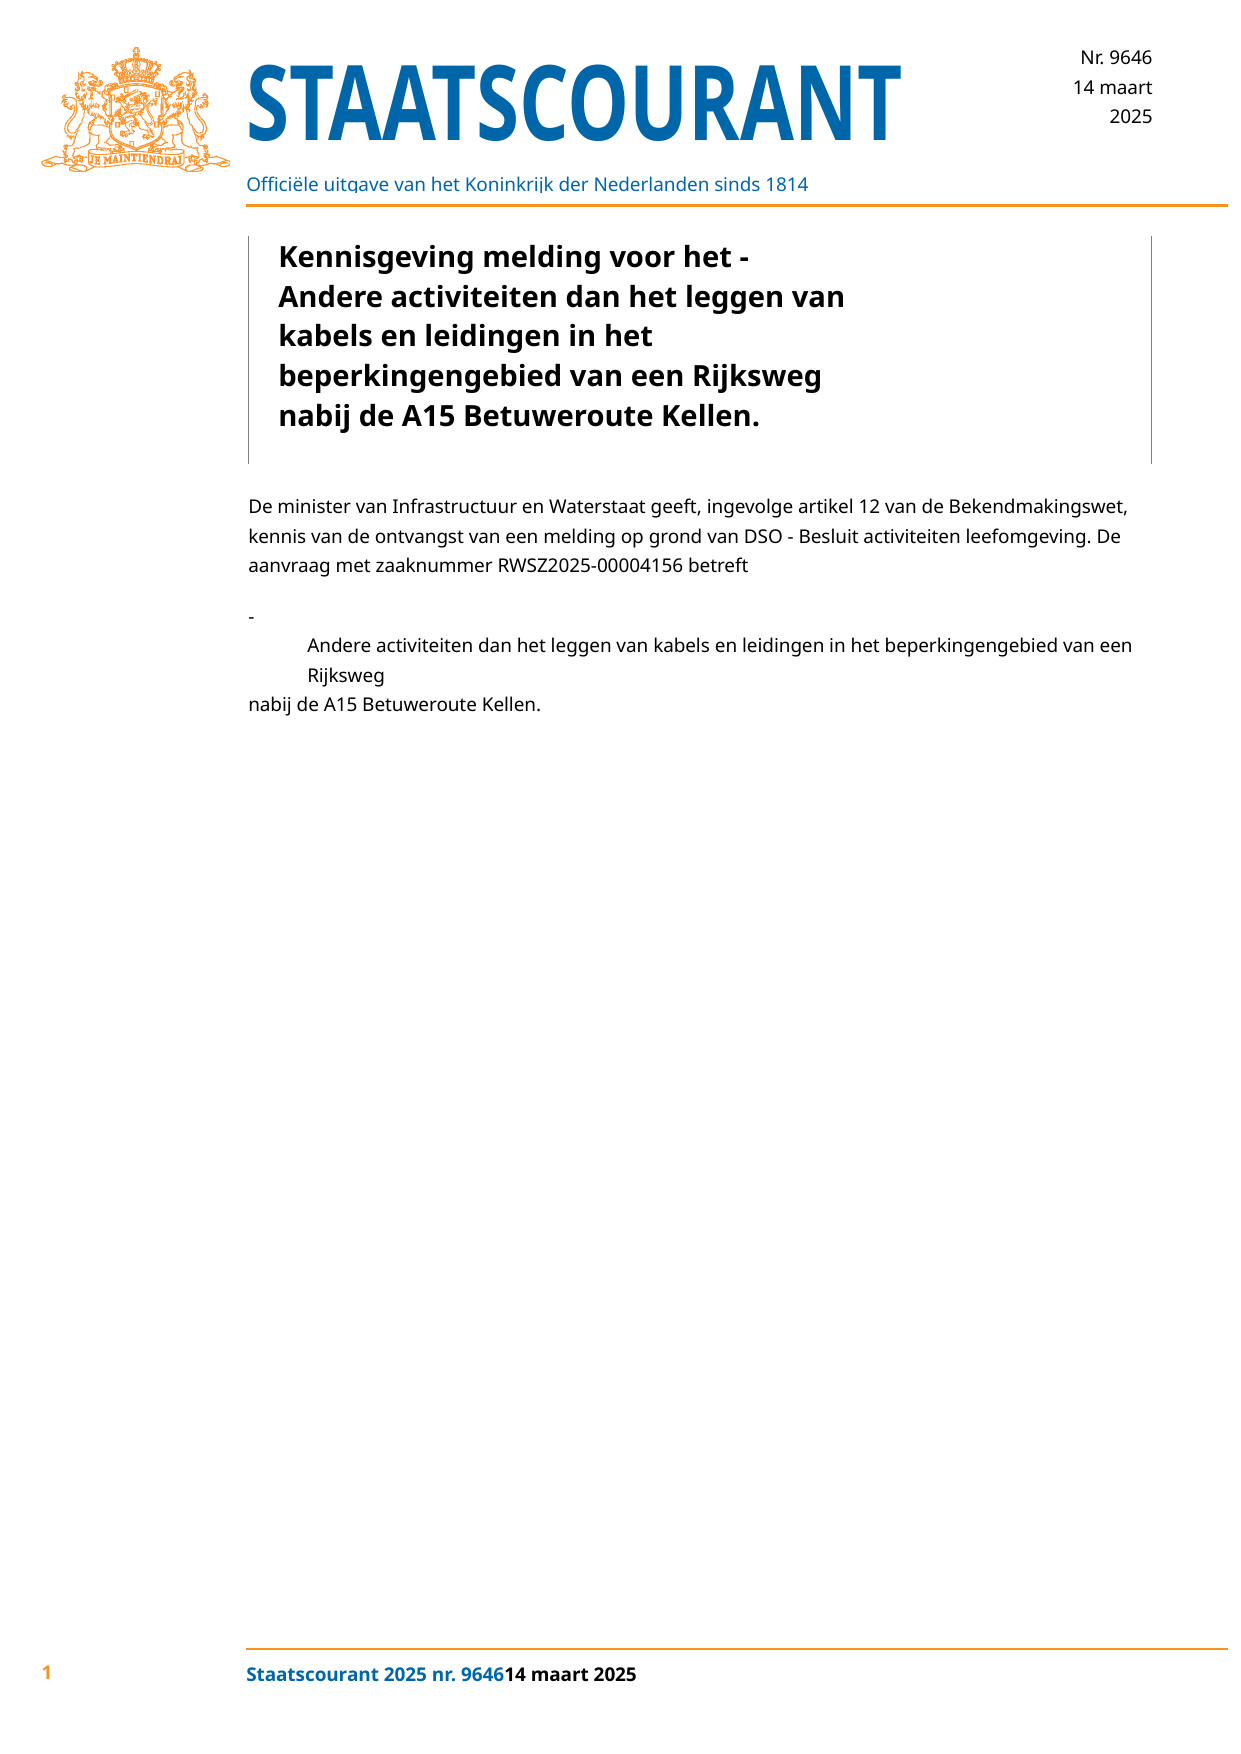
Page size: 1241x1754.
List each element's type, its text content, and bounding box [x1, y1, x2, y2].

list Andere activiteiten dan het leggen van kabels en leidingen in het beperkingengebied van een Rijksweg [248, 632, 1152, 688]
text nabij de A15 Betuweroute Kellen. [248, 692, 1152, 717]
table_header [850, 236, 912, 413]
table_header [1090, 236, 1151, 413]
text De minister van Infrastructuur en Waterstaat geeft, ingevolge artikel 12 van de Bekendmakingswet, kennis van de ontvangst van een melding op grond van DSO - Besluit activiteiten leefomgeving. De aanvraag met zaaknummer RWSZ2025-00004156 betreft [248, 493, 1152, 578]
table_header Kennisgeving melding voor het -Andere activiteiten dan het leggen van kabels en leidingen in het beperkingengebied van een Rijksweg nabij de A15 Betuweroute Kellen. [249, 236, 850, 464]
picture [912, 236, 1090, 414]
table_header [850, 414, 1151, 464]
picture [41, 47, 231, 172]
